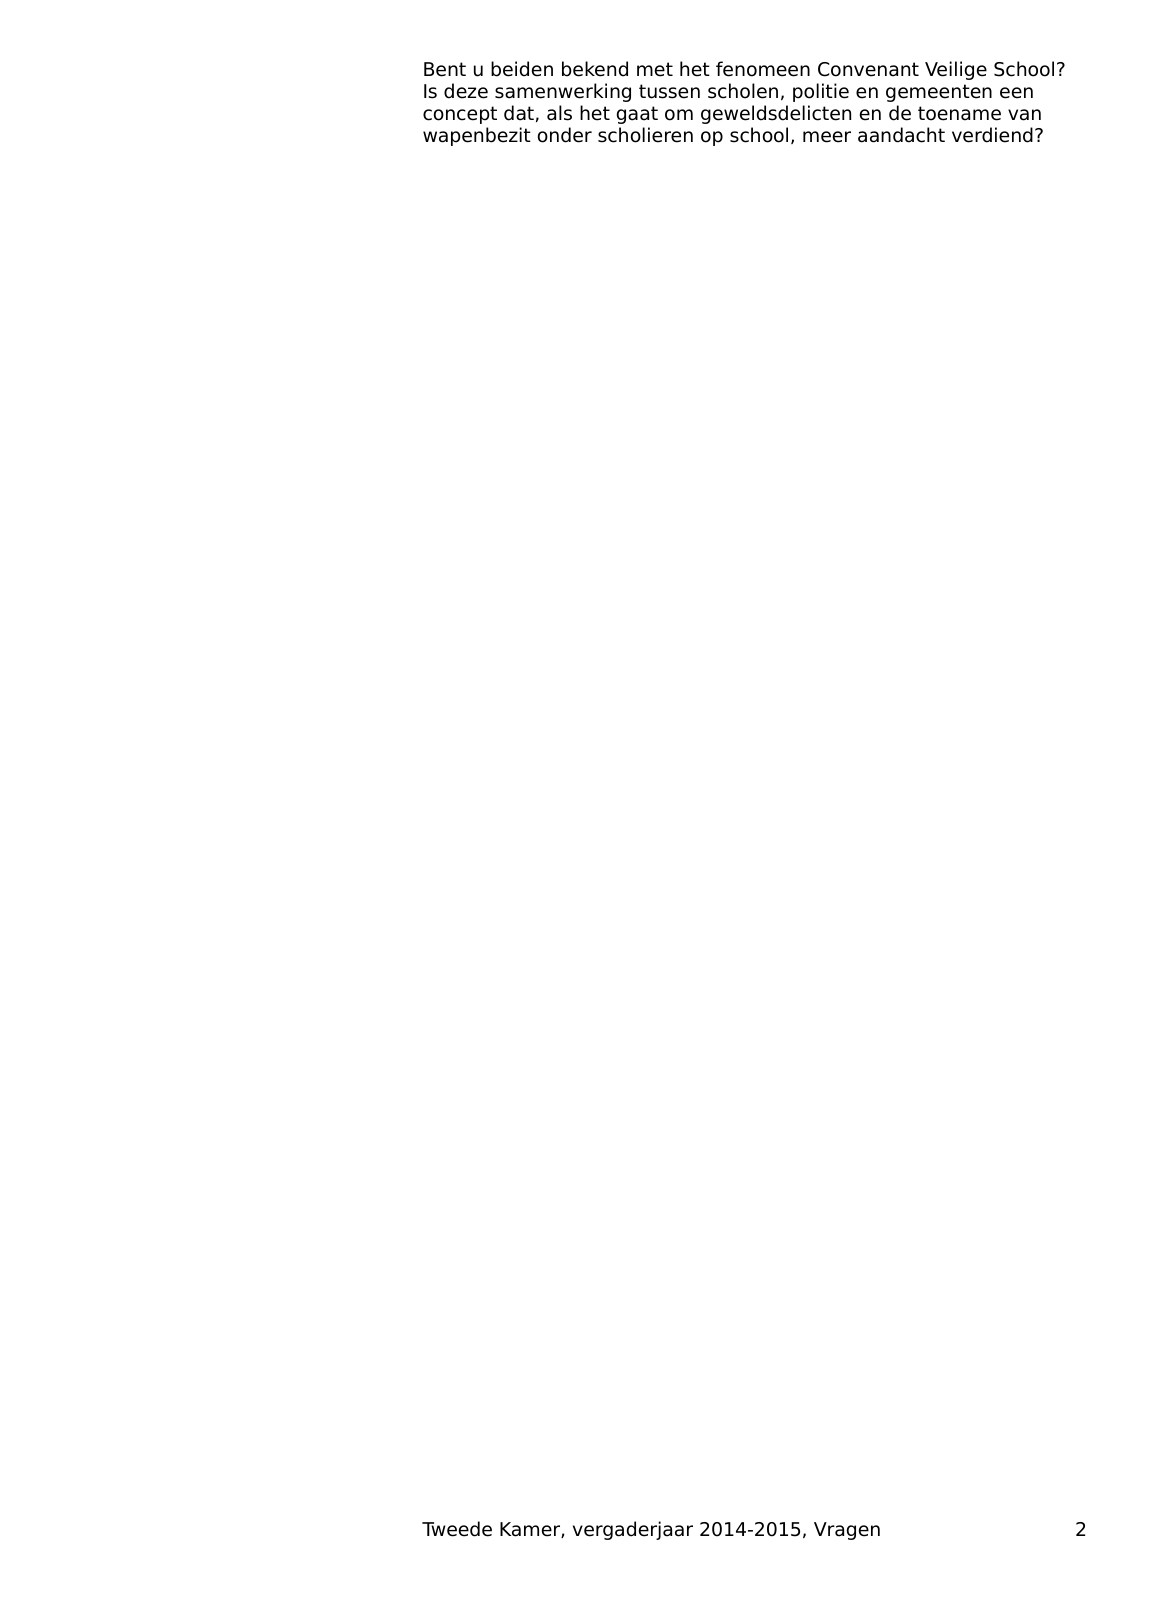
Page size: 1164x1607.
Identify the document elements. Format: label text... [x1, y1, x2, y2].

text Bent u beiden bekend met het fenomeen Convenant Veilige School? Is deze samenwerking tussen scholen, politie en gemeenten een concept dat, als het gaat om geweldsdelicten en de toename van wapenbezit onder scholieren op school, meer aandacht verdiend? [422, 59, 1087, 147]
